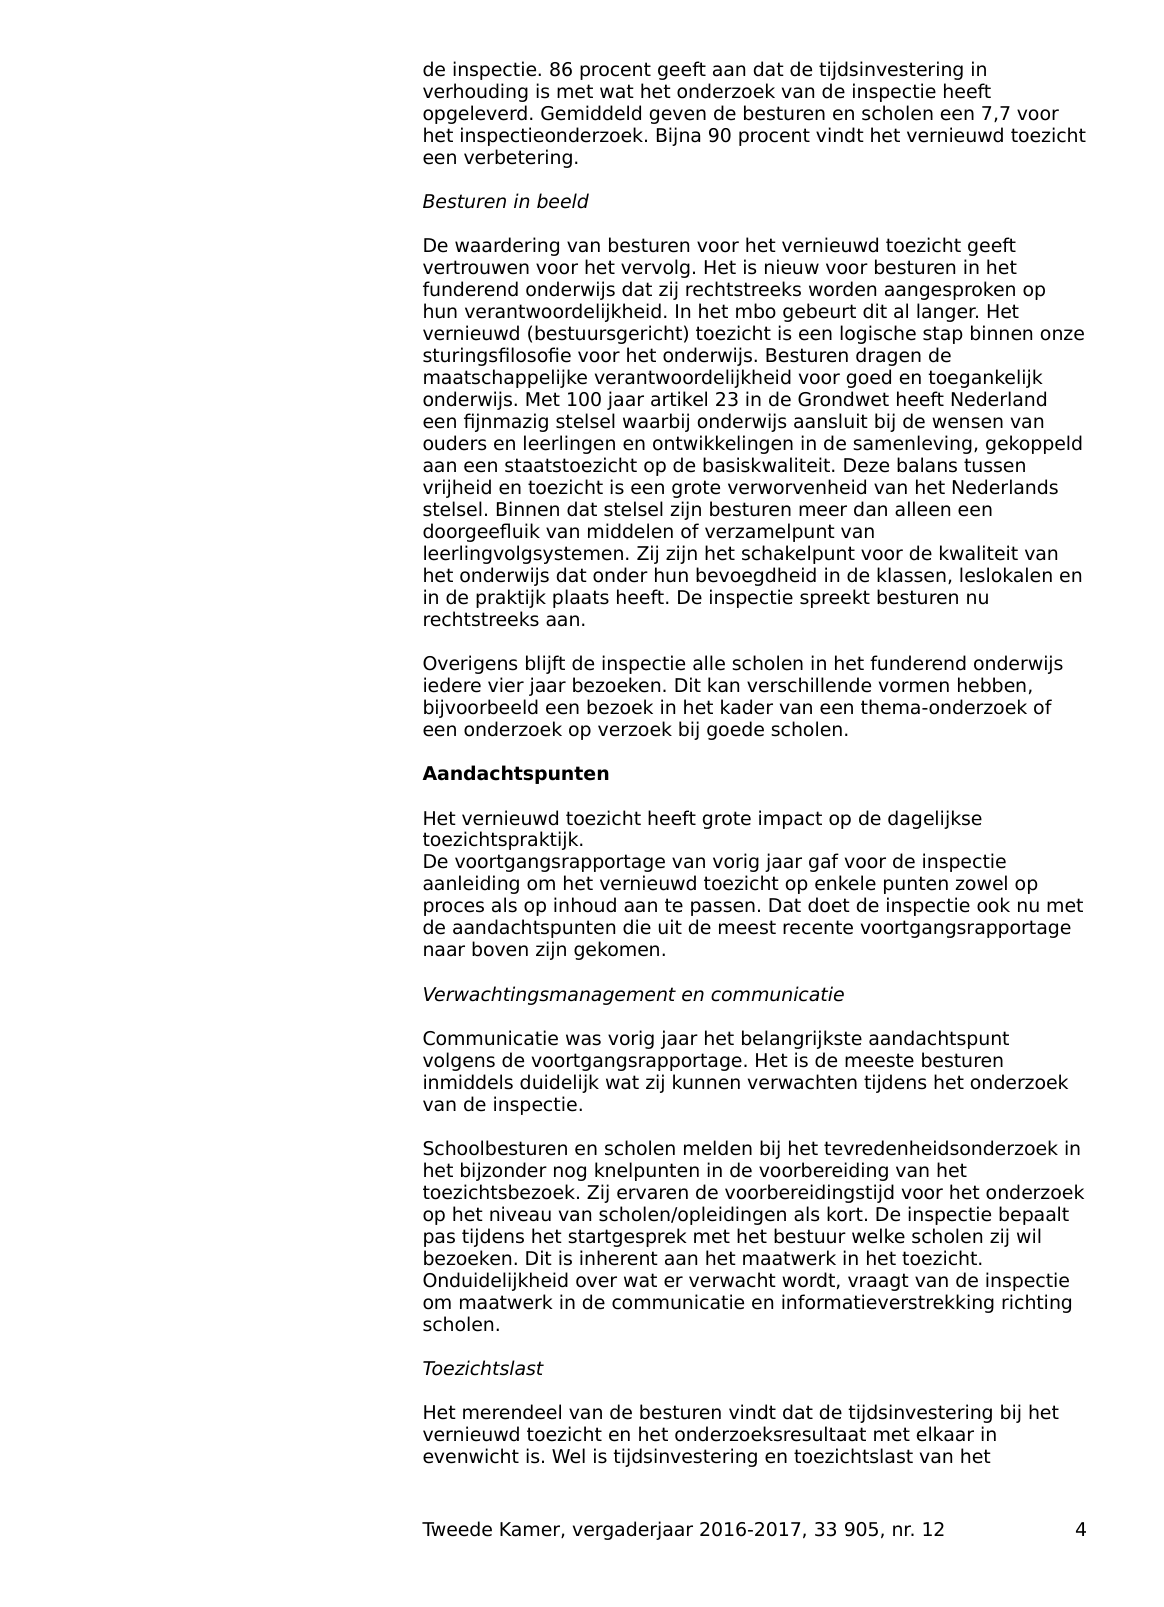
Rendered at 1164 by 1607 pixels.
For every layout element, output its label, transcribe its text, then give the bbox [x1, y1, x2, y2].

text Het vernieuwd toezicht heeft grote impact op de dagelijkse toezichtspraktijk. [422, 807, 1087, 851]
text De voortgangsrapportage van vorig jaar gaf voor de inspectie aanleiding om het vernieuwd toezicht op enkele punten zowel op proces als op inhoud aan te passen. Dat doet de inspectie ook nu met de aandachtspunten die uit de meest recente voortgangsrapportage naar boven zijn gekomen. [422, 851, 1087, 961]
subtitle Aandachtspunten [422, 763, 1087, 785]
text de inspectie. 86 procent geeft aan dat de tijdsinvestering in verhouding is met wat het onderzoek van de inspectie heeft opgeleverd. Gemiddeld geven de besturen en scholen een 7,7 voor het inspectieonderzoek. Bijna 90 procent vindt het vernieuwd toezicht een verbetering. [422, 59, 1087, 169]
subtitle Besturen in beeld [422, 191, 1087, 213]
text Communicatie was vorig jaar het belangrijkste aandachtspunt volgens de voortgangsrapportage. Het is de meeste besturen inmiddels duidelijk wat zij kunnen verwachten tijdens het onderzoek van de inspectie. [422, 1028, 1087, 1116]
text Overigens blijft de inspectie alle scholen in het funderend onderwijs iedere vier jaar bezoeken. Dit kan verschillende vormen hebben, bijvoorbeeld een bezoek in het kader van een thema-onderzoek of een onderzoek op verzoek bij goede scholen. [422, 653, 1087, 741]
text Het merendeel van de besturen vindt dat de tijdsinvestering bij het vernieuwd toezicht en het onderzoeksresultaat met elkaar in evenwicht is. Wel is tijdsinvestering en toezichtslast van het [422, 1402, 1087, 1468]
subtitle Verwachtingsmanagement en communicatie [422, 983, 1087, 1005]
text Schoolbesturen en scholen melden bij het tevredenheidsonderzoek in het bijzonder nog knelpunten in de voorbereiding van het toezichtsbezoek. Zij ervaren de voorbereidingstijd voor het onderzoek op het niveau van scholen/opleidingen als kort. De inspectie bepaalt pas tijdens het startgesprek met het bestuur welke scholen zij wil bezoeken. Dit is inherent aan het maatwerk in het toezicht. Onduidelijkheid over wat er verwacht wordt, vraagt van de inspectie om maatwerk in de communicatie en informatieverstrekking richting scholen. [422, 1138, 1087, 1336]
subtitle Toezichtslast [422, 1358, 1087, 1380]
text De waardering van besturen voor het vernieuwd toezicht geeft vertrouwen voor het vervolg. Het is nieuw voor besturen in het funderend onderwijs dat zij rechtstreeks worden aangesproken op hun verantwoordelijkheid. In het mbo gebeurt dit al langer. Het vernieuwd (bestuursgericht) toezicht is een logische stap binnen onze sturingsfilosofie voor het onderwijs. Besturen dragen de maatschappelijke verantwoordelijkheid voor goed en toegankelijk onderwijs. Met 100 jaar artikel 23 in de Grondwet heeft Nederland een fijnmazig stelsel waarbij onderwijs aansluit bij de wensen van ouders en leerlingen en ontwikkelingen in de samenleving, gekoppeld aan een staatstoezicht op de basiskwaliteit. Deze balans tussen vrijheid en toezicht is een grote verworvenheid van het Nederlands stelsel. Binnen dat stelsel zijn besturen meer dan alleen een doorgeefluik van middelen of verzamelpunt van leerlingvolgsystemen. Zij zijn het schakelpunt voor de kwaliteit van het onderwijs dat onder hun bevoegdheid in de klassen, leslokalen en in de praktijk plaats heeft. De inspectie spreekt besturen nu rechtstreeks aan. [422, 235, 1087, 631]
